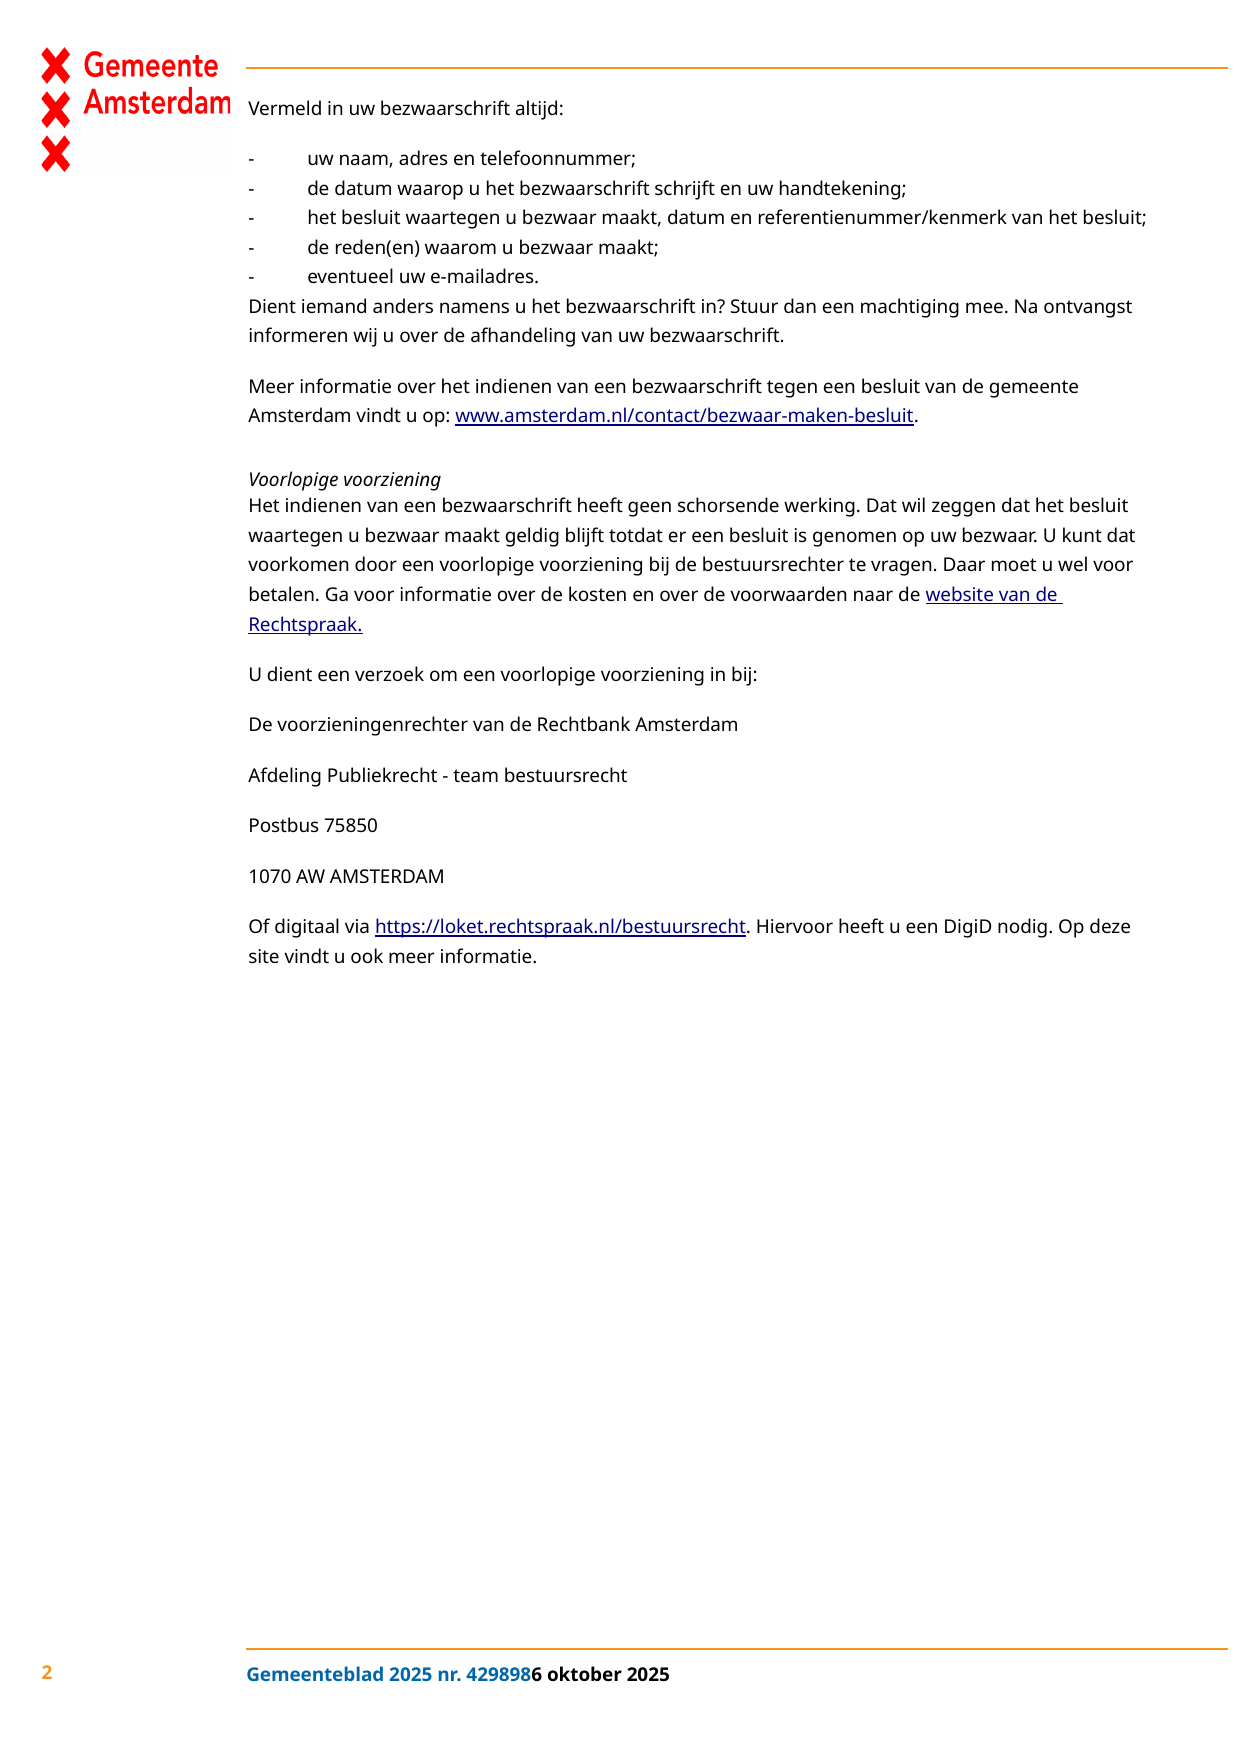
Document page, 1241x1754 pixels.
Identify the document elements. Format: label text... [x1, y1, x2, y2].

list de reden(en) waarom u bezwaar maakt; [248, 234, 1152, 260]
text Het indienen van een bezwaarschrift heeft geen schorsende werking. Dat wil zeggen dat het besluit waartegen u bezwaar maakt geldig blijft totdat er een besluit is genomen op uw bezwaar. U kunt dat voorkomen door een voorlopige voorziening bij de bestuursrechter te vragen. Daar moet u wel voor betalen. Ga voor informatie over de kosten en over de voorwaarden naar de website van de Rechtspraak. [248, 492, 1152, 636]
picture [41, 47, 231, 172]
text Dient iemand anders namens u het bezwaarschrift in? Stuur dan een machtiging mee. Na ontvangst informeren wij u over de afhandeling van uw bezwaarschrift. [248, 293, 1152, 348]
list de datum waarop u het bezwaarschrift schrijft en uw handtekening; [248, 175, 1152, 201]
text Vermeld in uw bezwaarschrift altijd: [248, 95, 1152, 121]
text Of digitaal via https://loket.rechtspraak.nl/bestuursrecht. Hiervoor heeft u een DigiD nodig. Op deze site vindt u ook meer informatie. [248, 913, 1152, 968]
text Postbus 75850 [248, 812, 1152, 838]
text Afdeling Publiekrecht - team bestuursrecht [248, 762, 1152, 788]
text Voorlopige voorziening [248, 467, 1152, 492]
text 1070 AW AMSTERDAM [248, 863, 1152, 888]
list eventueel uw e-mailadres. [248, 263, 1152, 289]
text Meer informatie over het indienen van een bezwaarschrift tegen een besluit van de gemeente Amsterdam vindt u op: www.amsterdam.nl/contact/bezwaar-maken-besluit. [248, 373, 1152, 428]
text De voorzieningenrechter van de Rechtbank Amsterdam [248, 712, 1152, 737]
text U dient een verzoek om een voorlopige voorziening in bij: [248, 661, 1152, 687]
list het besluit waartegen u bezwaar maakt, datum en referentienummer/kenmerk van het besluit; [248, 204, 1152, 230]
list uw naam, adres en telefoonnummer; [248, 145, 1152, 171]
